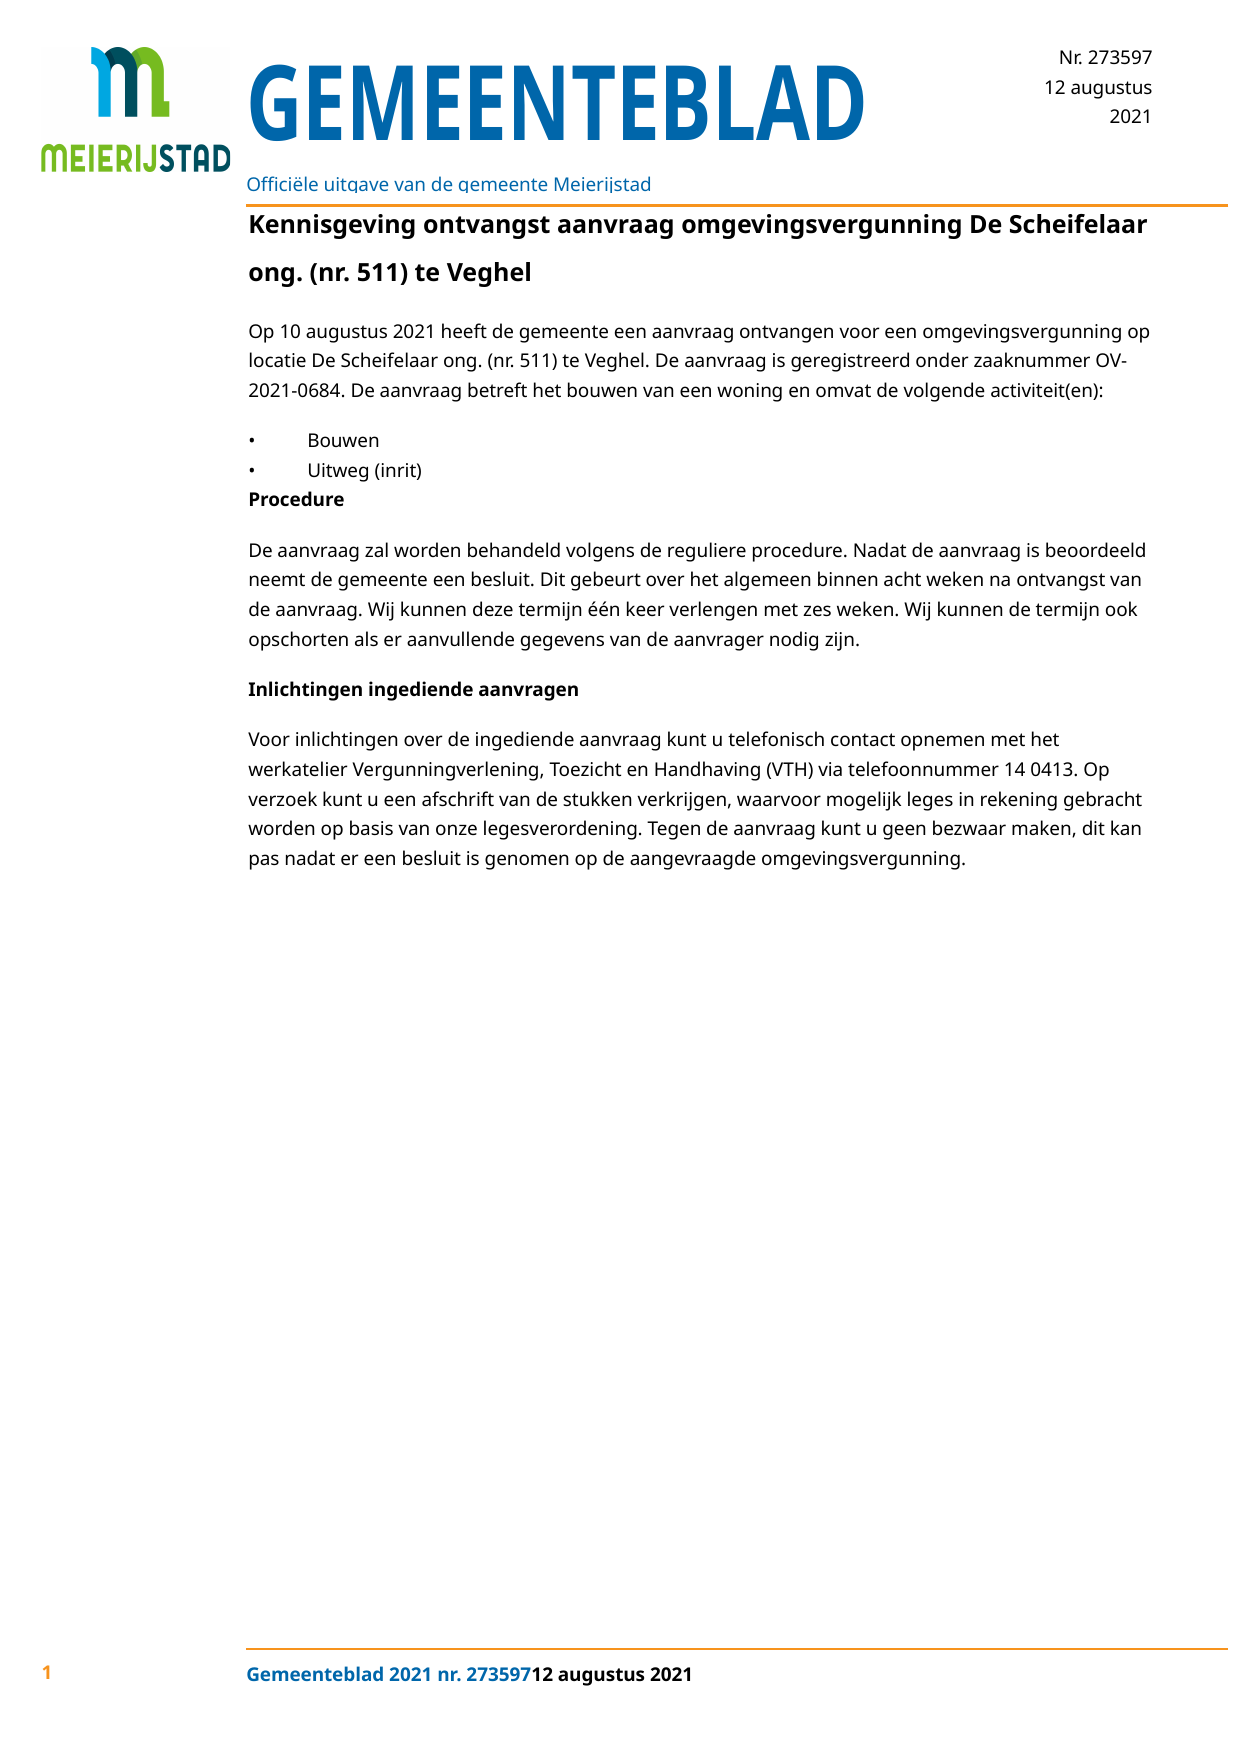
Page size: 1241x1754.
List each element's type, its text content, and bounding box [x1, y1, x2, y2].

text Voor inlichtingen over de ingediende aanvraag kunt u telefonisch contact opnemen met het werkatelier Vergunningverlening, Toezicht en Handhaving (VTH) via telefoonnummer 14 0413. Op verzoek kunt u een afschrift van de stukken verkrijgen, waarvoor mogelijk leges in rekening gebracht worden op basis van onze legesverordening. Tegen de aanvraag kunt u geen bezwaar maken, dit kan pas nadat er een besluit is genomen op de aangevraagde omgevingsvergunning. [248, 727, 1152, 871]
picture [41, 47, 231, 172]
text Inlichtingen ingediende aanvragen [248, 676, 1152, 702]
text Op 10 augustus 2021 heeft de gemeente een aanvraag ontvangen voor een omgevingsvergunning op locatie De Scheifelaar ong. (nr. 511) te Veghel. De aanvraag is geregistreerd onder zaaknummer OV-2021-0684. De aanvraag betreft het bouwen van een woning en omvat de volgende activiteit(en): [248, 318, 1152, 403]
list Bouwen [248, 427, 1152, 453]
list Uitweg (inrit) [248, 457, 1152, 483]
text Procedure [248, 487, 1152, 512]
text De aanvraag zal worden behandeld volgens de reguliere procedure. Nadat de aanvraag is beoordeeld neemt de gemeente een besluit. Dit gebeurt over het algemeen binnen acht weken na ontvangst van de aanvraag. Wij kunnen deze termijn één keer verlengen met zes weken. Wij kunnen de termijn ook opschorten als er aanvullende gegevens van de aanvrager nodig zijn. [248, 537, 1152, 652]
text Kennisgeving ontvangst aanvraag omgevingsvergunning De Scheifelaar ong. (nr. 511) te Veghel [248, 207, 1152, 288]
